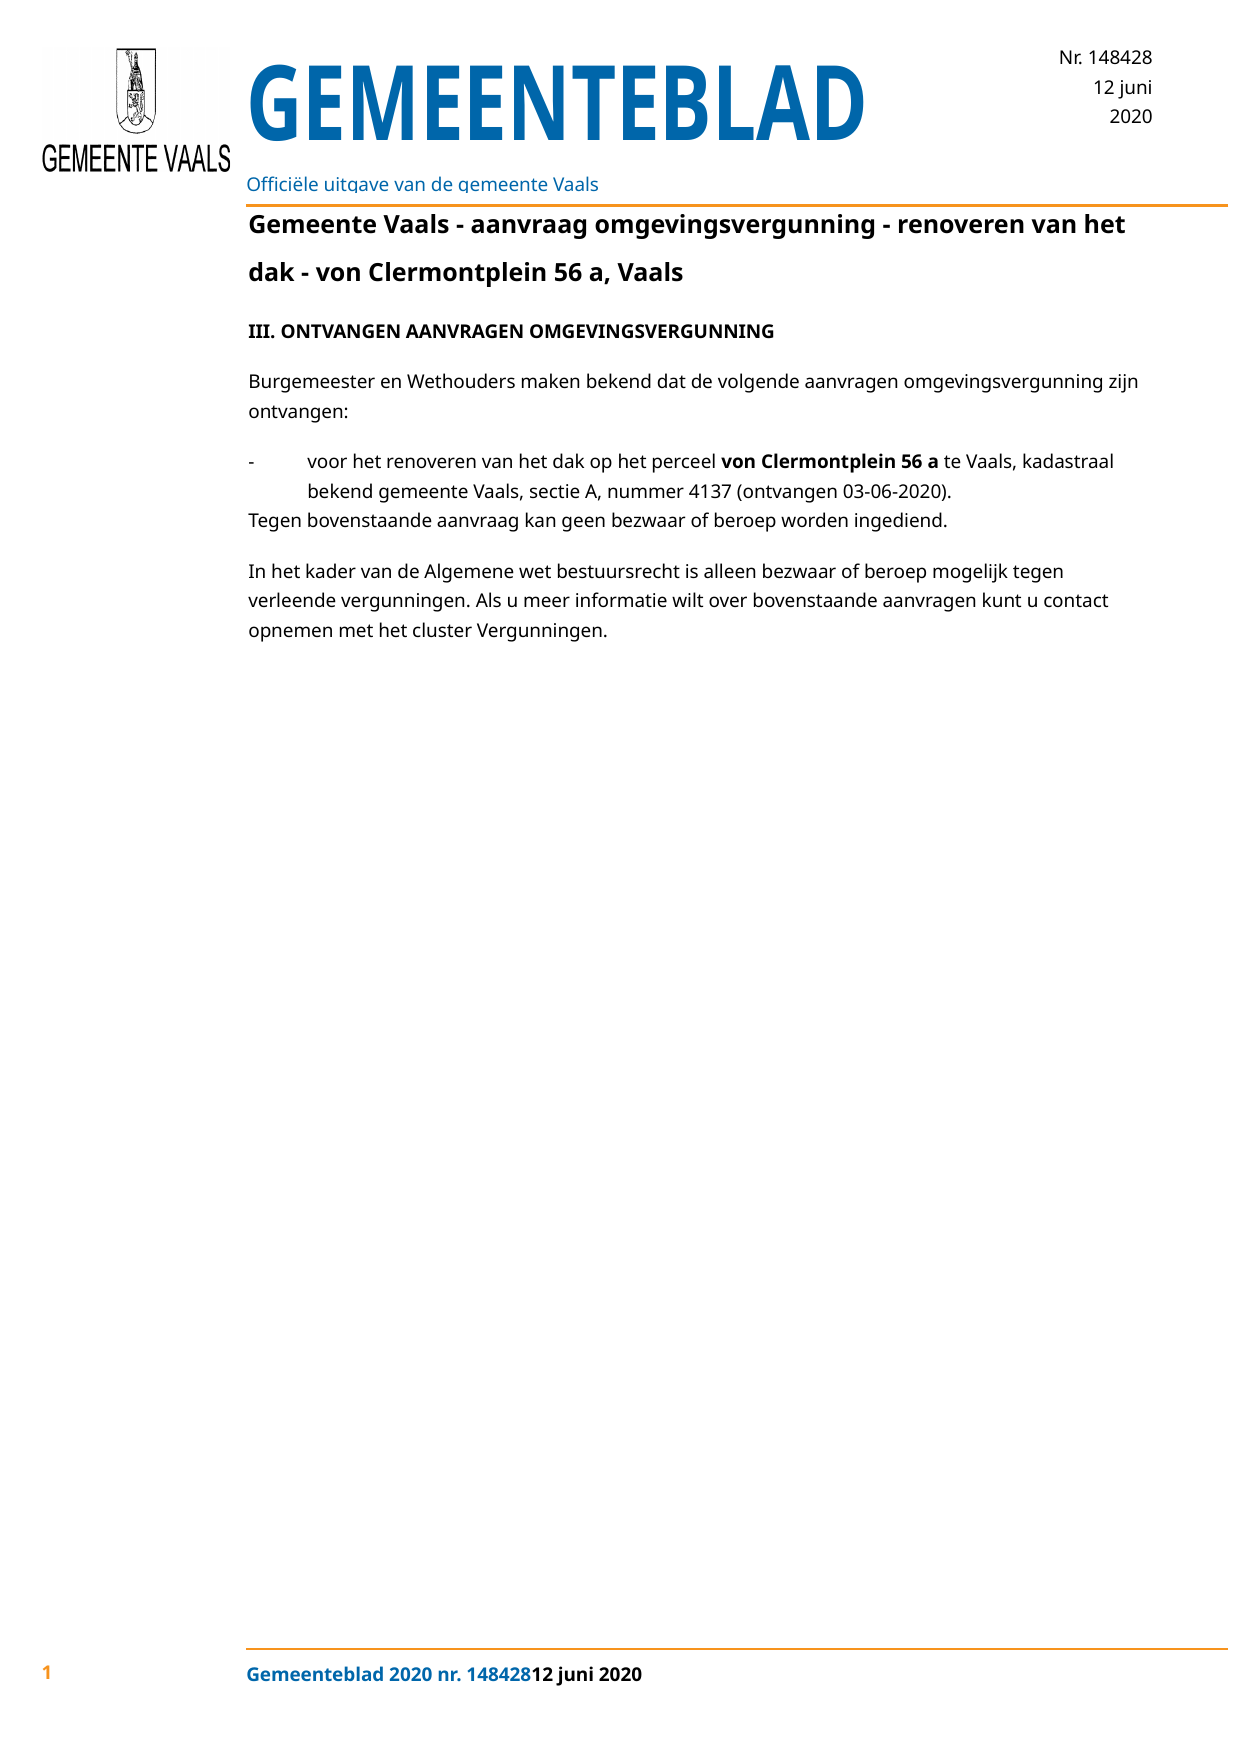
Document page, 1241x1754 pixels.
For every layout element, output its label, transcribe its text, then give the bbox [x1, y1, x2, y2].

text Tegen bovenstaande aanvraag kan geen bezwaar of beroep worden ingediend. [248, 507, 1152, 533]
text Burgemeester en Wethouders maken bekend dat de volgende aanvragen omgevingsvergunning zijn ontvangen: [248, 368, 1152, 424]
text III. ONTVANGEN AANVRAGEN OMGEVINGSVERGUNNING [248, 318, 1152, 344]
list voor het renoveren van het dak op het perceel von Clermontplein 56 a te Vaals, kadastraal bekend gemeente Vaals, sectie A, nummer 4137 (ontvangen 03-06-2020). [248, 448, 1152, 504]
picture [41, 47, 231, 172]
text Gemeente Vaals - aanvraag omgevingsvergunning - renoveren van het dak - von Clermontplein 56 a, Vaals [248, 207, 1152, 288]
text In het kader van de Algemene wet bestuursrecht is alleen bezwaar of beroep mogelijk tegen verleende vergunningen. Als u meer informatie wilt over bovenstaande aanvragen kunt u contact opnemen met het cluster Vergunningen. [248, 558, 1152, 643]
